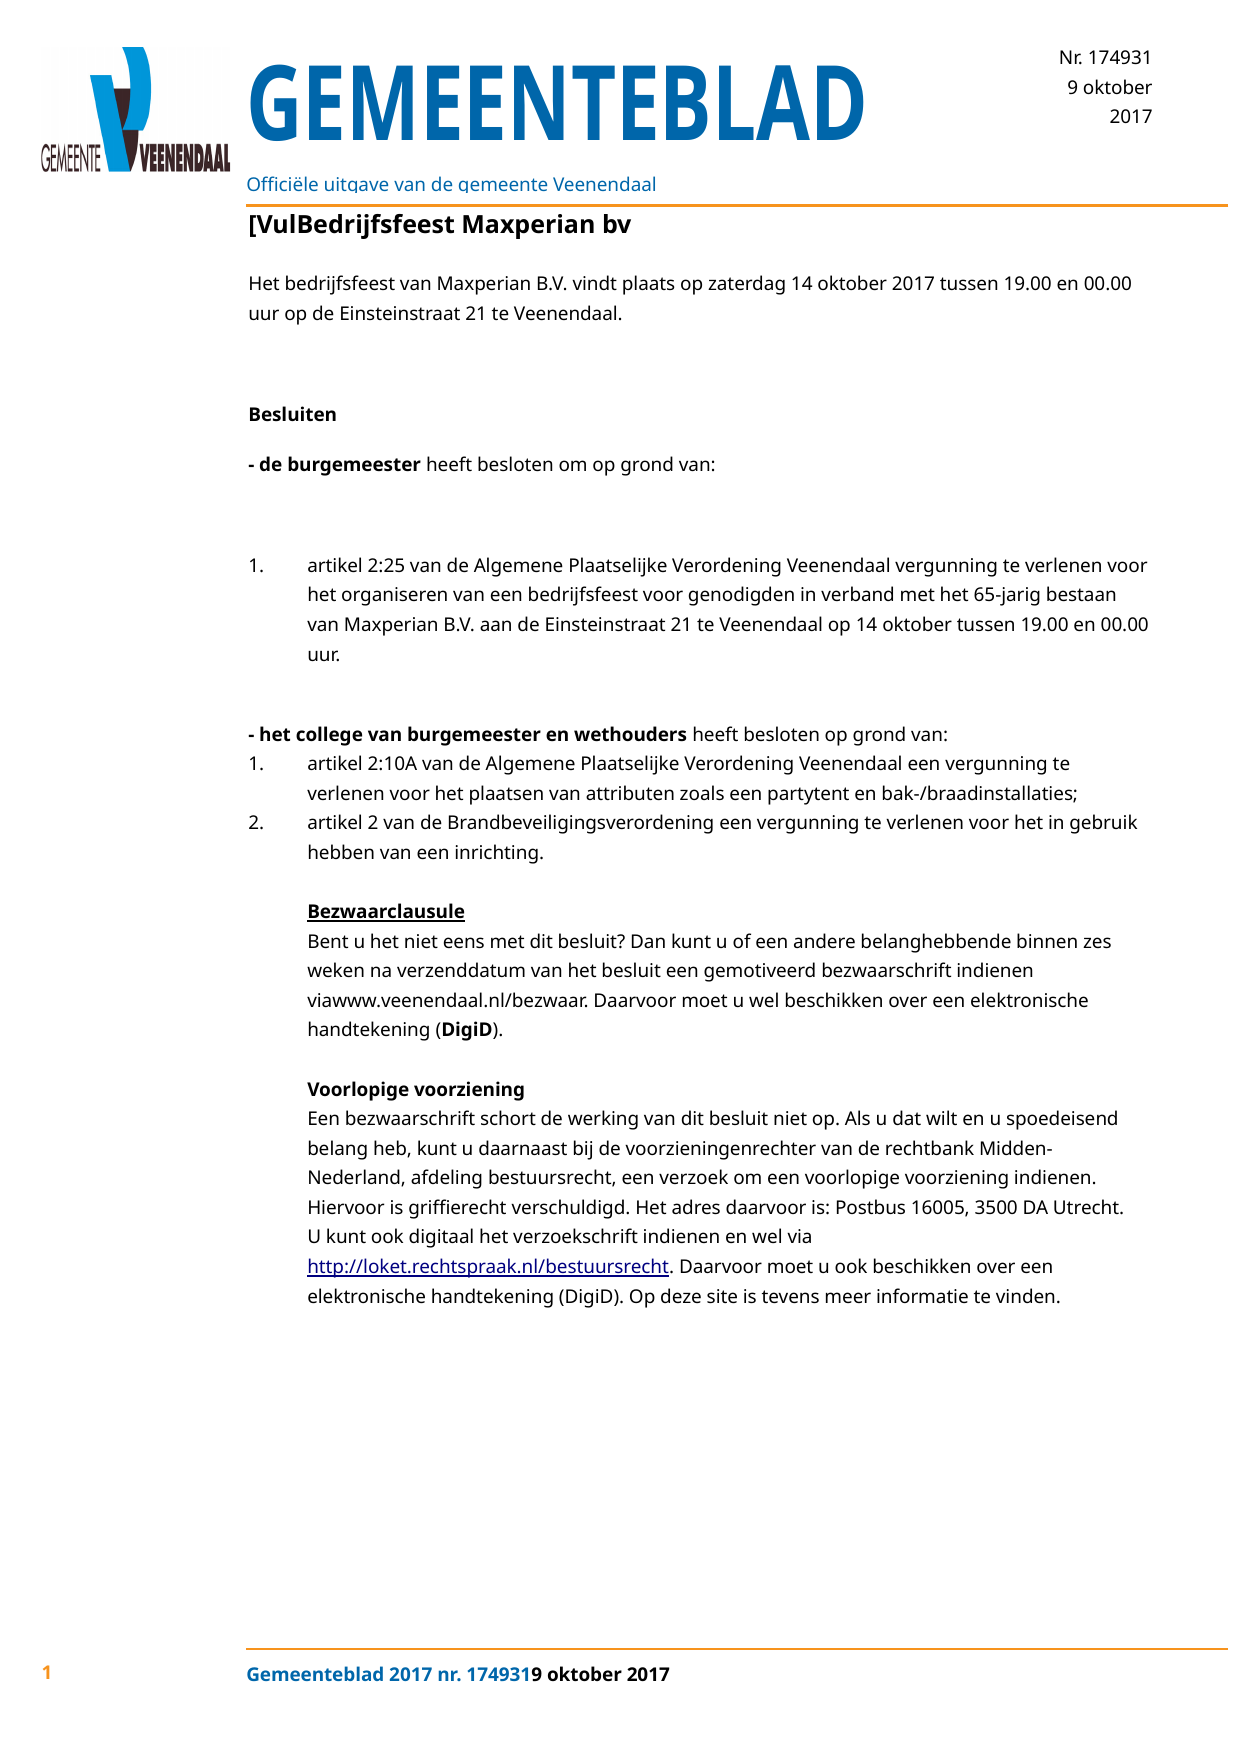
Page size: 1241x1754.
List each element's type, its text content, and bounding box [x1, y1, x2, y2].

list Bent u het niet eens met dit besluit? Dan kunt u of een andere belanghebbende binnen zes weken na verzenddatum van het besluit een gemotiveerd bezwaarschrift indienen viawww.veenendaal.nl/bezwaar. Daarvoor moet u wel beschikken over een elektronische handtekening (DigiD). [248, 928, 1152, 1042]
picture [41, 47, 130, 172]
text Besluiten [248, 401, 1152, 426]
list Voorlopige voorziening [248, 1076, 1152, 1101]
text - de burgemeester heeft besloten om op grond van: [248, 451, 1152, 477]
list artikel 2:10A van de Algemene Plaatselijke Verordening Veenendaal een vergunning te verlenen voor het plaatsen van attributen zoals een partytent en bak-/braadinstallaties; [248, 750, 1152, 806]
text Het bedrijfsfeest van Maxperian B.V. vindt plaats op zaterdag 14 oktober 2017 tussen 19.00 en 00.00 uur op de Einsteinstraat 21 te Veenendaal. [248, 270, 1152, 326]
text [VulBedrijfsfeest Maxperian bv [248, 207, 1152, 241]
list Bezwaarclausule [248, 898, 1152, 924]
list Een bezwaarschrift schort de werking van dit besluit niet op. Als u dat wilt en u spoedeisend belang heb, kunt u daarnaast bij de voorzieningenrechter van de rechtbank Midden-Nederland, afdeling bestuursrecht, een verzoek om een voorlopige voorziening indienen. Hiervoor is griffierecht verschuldigd. Het adres daarvoor is: Postbus 16005, 3500 DA Utrecht. [248, 1105, 1152, 1220]
list U kunt ook digitaal het verzoekschrift indienen en wel via http://loket.rechtspraak.nl/bestuursrecht. Daarvoor moet u ook beschikken over een elektronische handtekening (DigiD). Op deze site is tevens meer informatie te vinden. [248, 1224, 1152, 1308]
list artikel 2:25 van de Algemene Plaatselijke Verordening Veenendaal vergunning te verlenen voor het organiseren van een bedrijfsfeest voor genodigden in verband met het 65-jarig bestaan van Maxperian B.V. aan de Einsteinstraat 21 te Veenendaal op 14 oktober tussen 19.00 en 00.00 uur. [248, 552, 1152, 666]
list artikel 2 van de Brandbeveiligingsverordening een vergunning te verlenen voor het in gebruik hebben van een inrichting. [248, 809, 1152, 865]
text - het college van burgemeester en wethouders heeft besloten op grond van: [248, 721, 1152, 746]
picture [123, 47, 231, 172]
